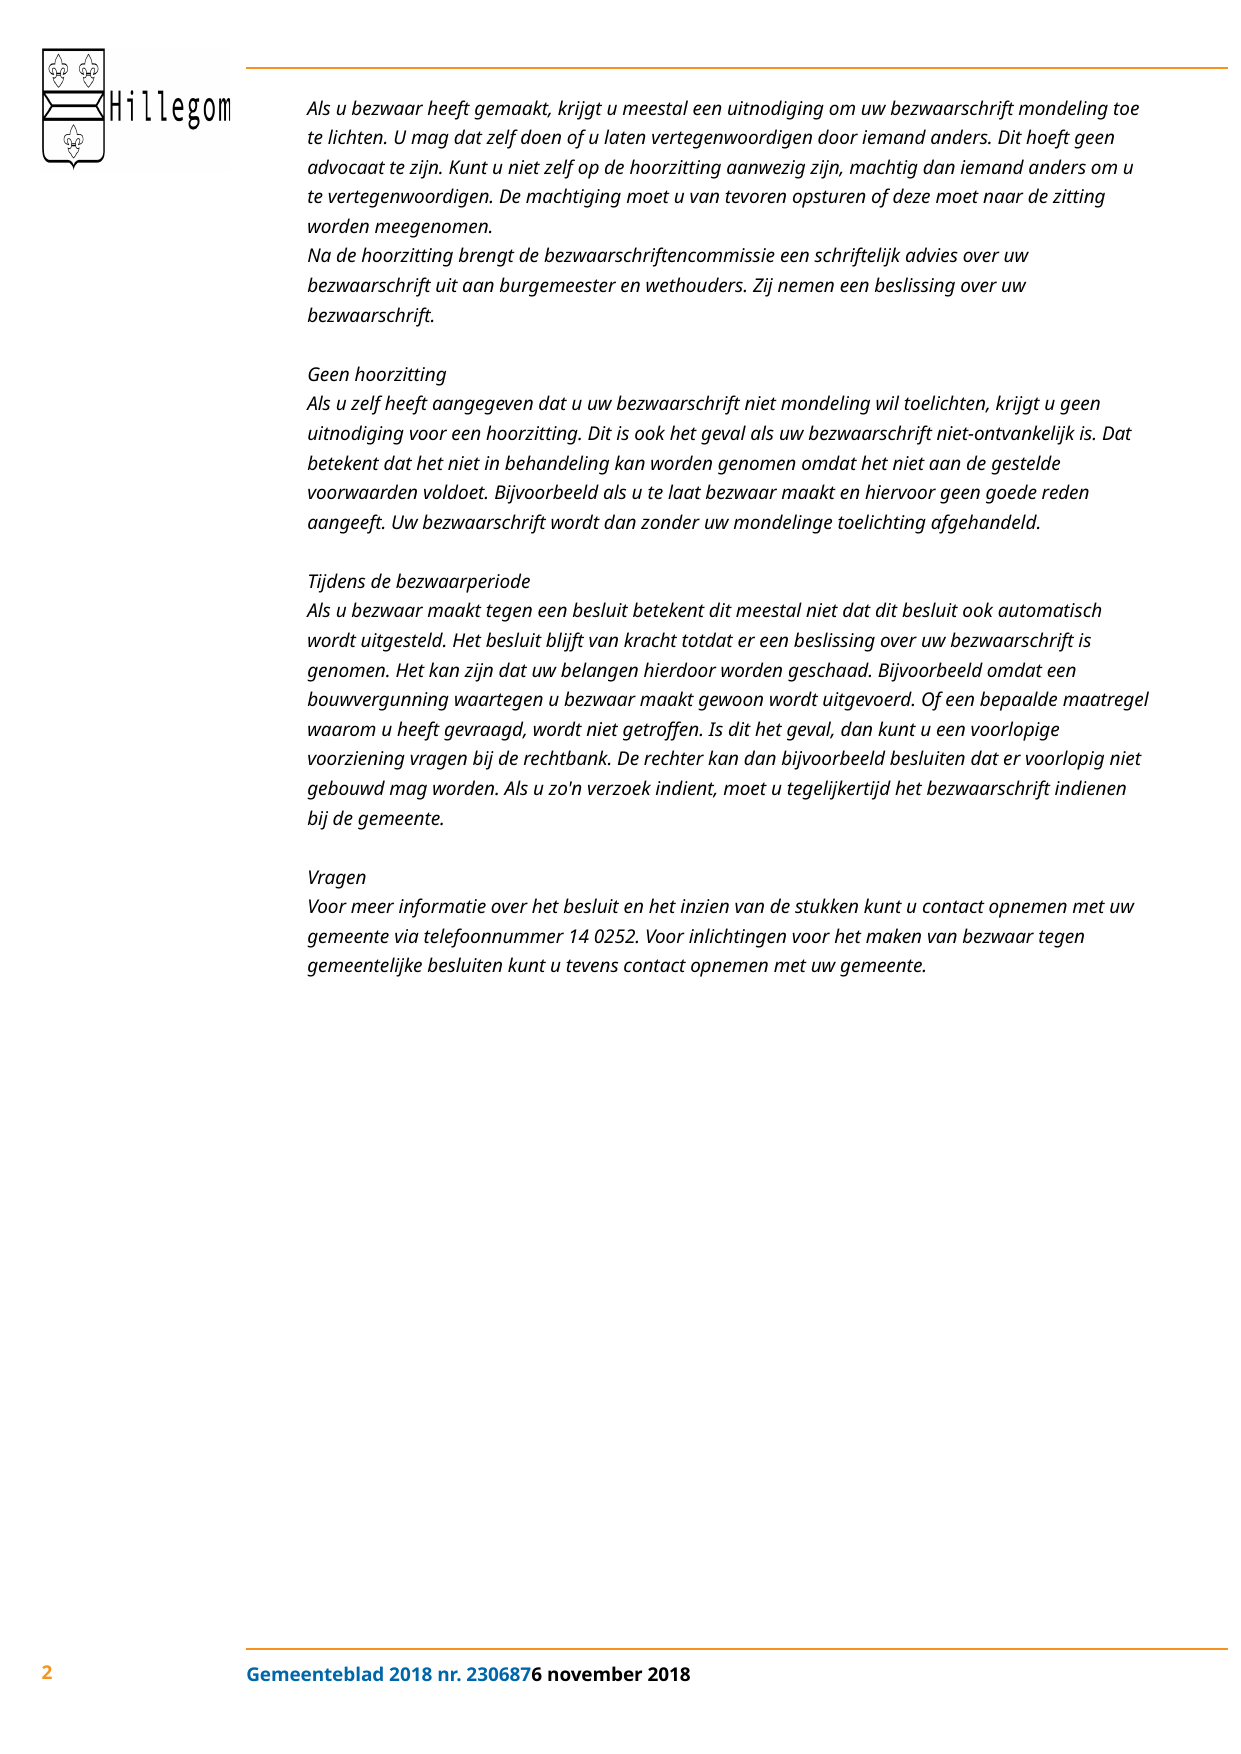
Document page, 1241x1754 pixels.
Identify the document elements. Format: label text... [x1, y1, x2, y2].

list Geen hoorzitting [248, 361, 1152, 387]
list Vragen [248, 864, 1152, 890]
list Als u bezwaar maakt tegen een besluit betekent dit meestal niet dat dit besluit ook automatisch wordt uitgesteld. Het besluit blijft van kracht totdat er een beslissing over uw bezwaarschrift is genomen. Het kan zijn dat uw belangen hierdoor worden geschaad. Bijvoorbeeld omdat een bouwvergunning waartegen u bezwaar maakt gewoon wordt uitgevoerd. Of een bepaalde maatregel waarom u heeft gevraagd, wordt niet getroffen. Is dit het geval, dan kunt u een voorlopige voorziening vragen bij de rechtbank. De rechter kan dan bijvoorbeeld besluiten dat er voorlopig niet gebouwd mag worden. Als u zo'n verzoek indient, moet u tegelijkertijd het bezwaarschrift indienen bij de gemeente. [248, 598, 1152, 831]
list Voor meer informatie over het besluit en het inzien van de stukken kunt u contact opnemen met uw gemeente via telefoonnummer 14 0252. Voor inlichtingen voor het maken van bezwaar tegen gemeentelijke besluiten kunt u tevens contact opnemen met uw gemeente. [248, 893, 1152, 978]
list Als u bezwaar heeft gemaakt, krijgt u meestal een uitnodiging om uw bezwaarschrift mondeling toe te lichten. U mag dat zelf doen of u laten vertegenwoordigen door iemand anders. Dit hoeft geen advocaat te zijn. Kunt u niet zelf op de hoorzitting aanwezig zijn, machtig dan iemand anders om u te vertegenwoordigen. De machtiging moet u van tevoren opsturen of deze moet naar de zitting worden meegenomen. [248, 95, 1152, 239]
picture [41, 47, 231, 172]
list Tijdens de bezwaarperiode [248, 568, 1152, 594]
list Als u zelf heeft aangegeven dat u uw bezwaarschrift niet mondeling wil toelichten, krijgt u geen uitnodiging voor een hoorzitting. Dit is ook het geval als uw bezwaarschrift niet-ontvankelijk is. Dat betekent dat het niet in behandeling kan worden genomen omdat het niet aan de gestelde voorwaarden voldoet. Bijvoorbeeld als u te laat bezwaar maakt en hiervoor geen goede reden aangeeft. Uw bezwaarschrift wordt dan zonder uw mondelinge toelichting afgehandeld. [248, 391, 1152, 535]
list Na de hoorzitting brengt de bezwaarschriftencommissie een schriftelijk advies over uw bezwaarschrift uit aan burgemeester en wethouders. Zij nemen een beslissing over uw bezwaarschrift. [248, 243, 1152, 328]
